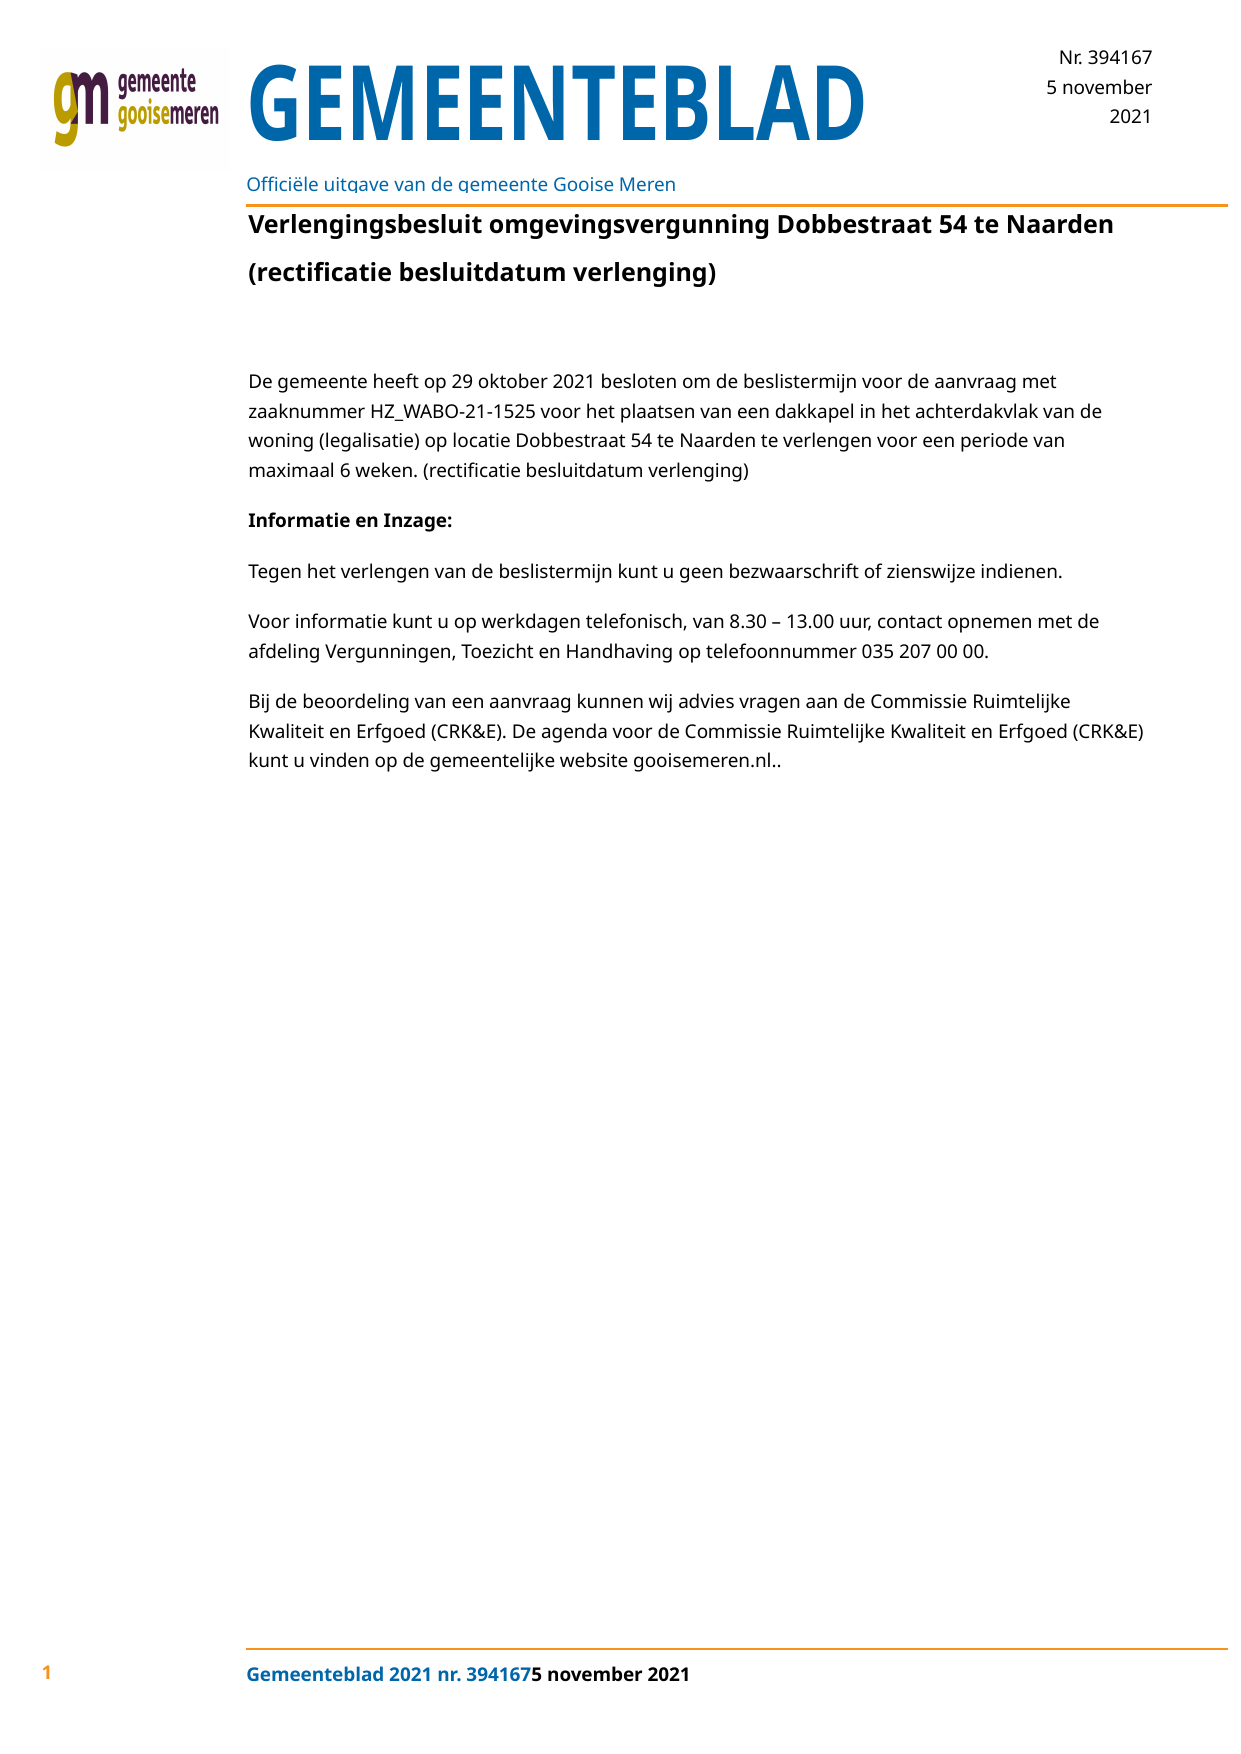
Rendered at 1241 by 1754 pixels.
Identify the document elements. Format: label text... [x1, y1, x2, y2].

text Informatie en Inzage: [248, 507, 1152, 533]
text De gemeente heeft op 29 oktober 2021 besloten om de beslistermijn voor de aanvraag met zaaknummer HZ_WABO-21-1525 voor het plaatsen van een dakkapel in het achterdakvlak van de woning (legalisatie) op locatie Dobbestraat 54 te Naarden te verlengen voor een periode van maximaal 6 weken. (rectificatie besluitdatum verlenging) [248, 368, 1152, 483]
text Voor informatie kunt u op werkdagen telefonisch, van 8.30 – 13.00 uur, contact opnemen met de afdeling Vergunningen, Toezicht en Handhaving op telefoonnummer 035 207 00 00. [248, 608, 1152, 664]
text Verlengingsbesluit omgevingsvergunning Dobbestraat 54 te Naarden (rectificatie besluitdatum verlenging) [248, 207, 1152, 288]
text Tegen het verlengen van de beslistermijn kunt u geen bezwaarschrift of zienswijze indienen. [248, 558, 1152, 584]
picture [41, 47, 231, 172]
text Bij de beoordeling van een aanvraag kunnen wij advies vragen aan de Commissie Ruimtelijke Kwaliteit en Erfgoed (CRK&E). De agenda voor de Commissie Ruimtelijke Kwaliteit en Erfgoed (CRK&E) kunt u vinden op de gemeentelijke website gooisemeren.nl.. [248, 688, 1152, 773]
